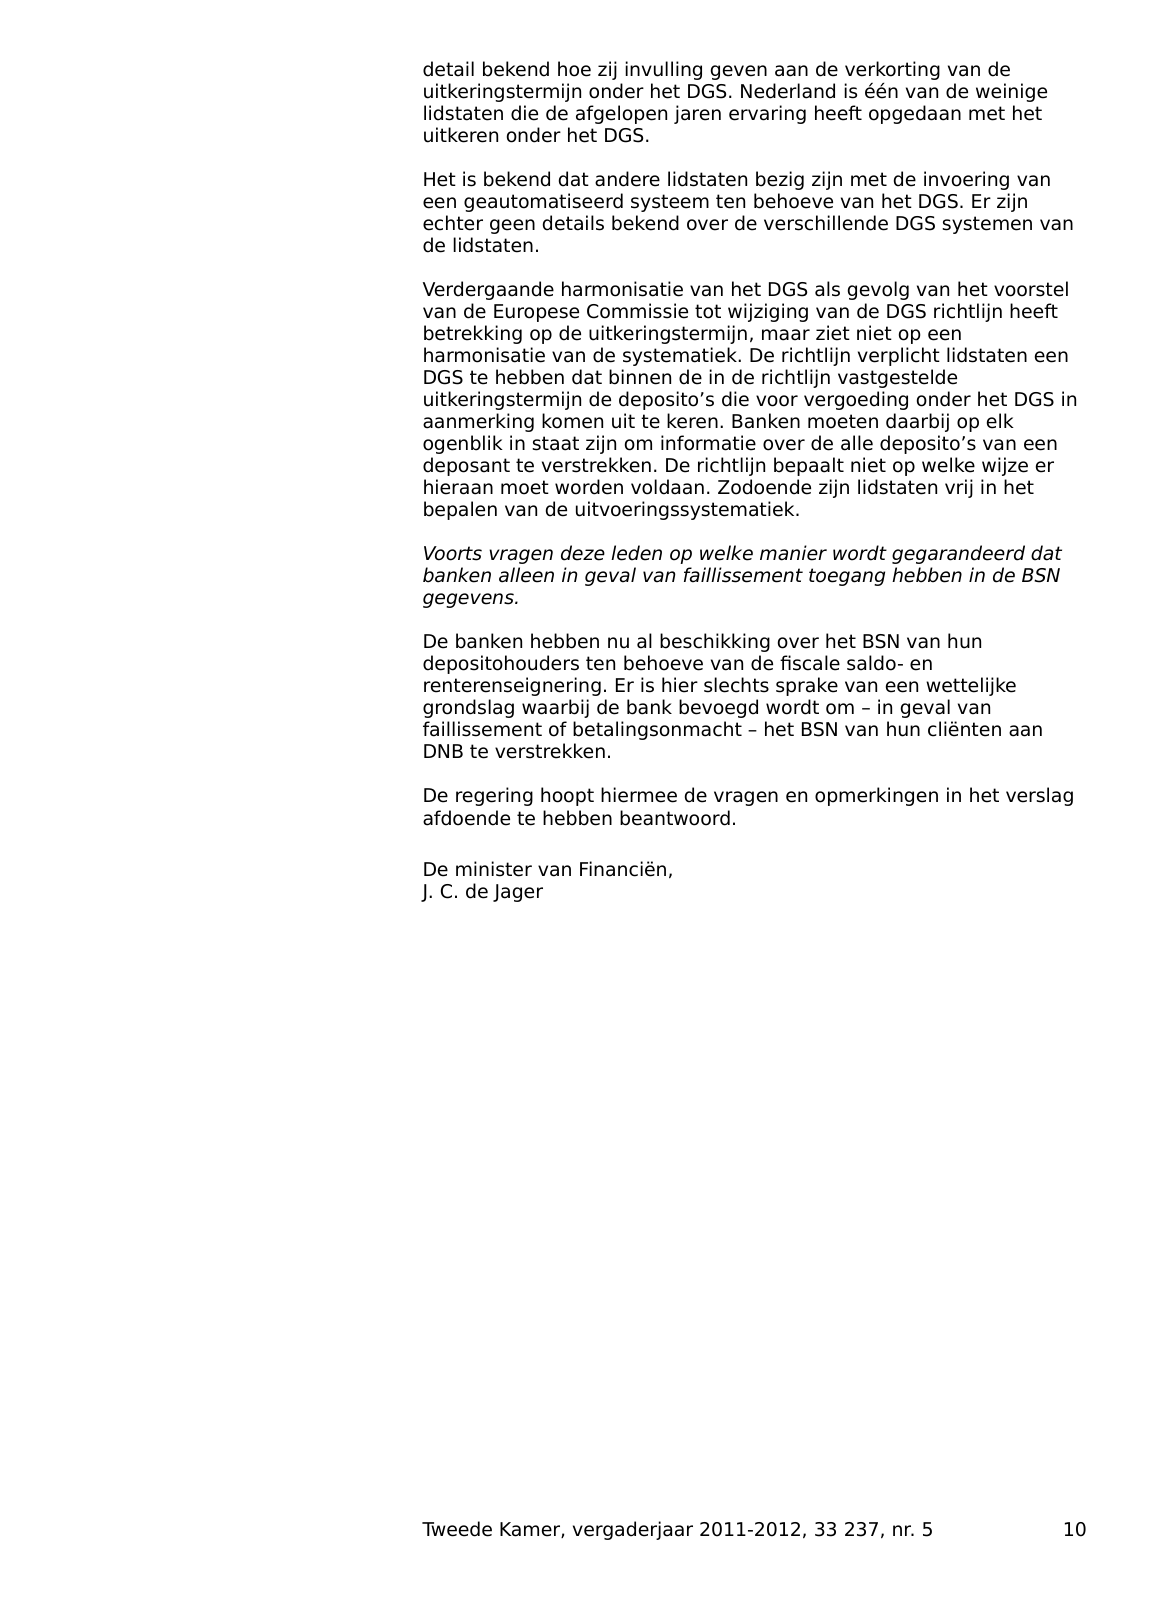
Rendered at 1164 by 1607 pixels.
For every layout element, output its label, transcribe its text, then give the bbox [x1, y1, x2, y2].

text Het is bekend dat andere lidstaten bezig zijn met de invoering van een geautomatiseerd systeem ten behoeve van het DGS. Er zijn echter geen details bekend over de verschillende DGS systemen van de lidstaten. [422, 169, 1087, 257]
text De regering hoopt hiermee de vragen en opmerkingen in het verslag afdoende te hebben beantwoord. [422, 785, 1087, 829]
text De minister van Financiën, J. C. de Jager [422, 859, 1087, 903]
text De banken hebben nu al beschikking over het BSN van hun depositohouders ten behoeve van de fiscale saldo- en renterenseignering. Er is hier slechts sprake van een wettelijke grondslag waarbij de bank bevoegd wordt om – in geval van faillissement of betalingsonmacht – het BSN van hun cliënten aan DNB te verstrekken. [422, 631, 1087, 763]
text Voorts vragen deze leden op welke manier wordt gegarandeerd dat banken alleen in geval van faillissement toegang hebben in de BSN gegevens. [422, 543, 1087, 609]
text detail bekend hoe zij invulling geven aan de verkorting van de uitkeringstermijn onder het DGS. Nederland is één van de weinige lidstaten die de afgelopen jaren ervaring heeft opgedaan met het uitkeren onder het DGS. [422, 59, 1087, 147]
text Verdergaande harmonisatie van het DGS als gevolg van het voorstel van de Europese Commissie tot wijziging van de DGS richtlijn heeft betrekking op de uitkeringstermijn, maar ziet niet op een harmonisatie van de systematiek. De richtlijn verplicht lidstaten een DGS te hebben dat binnen de in de richtlijn vastgestelde uitkeringstermijn de deposito’s die voor vergoeding onder het DGS in aanmerking komen uit te keren. Banken moeten daarbij op elk ogenblik in staat zijn om informatie over de alle deposito’s van een deposant te verstrekken. De richtlijn bepaalt niet op welke wijze er hieraan moet worden voldaan. Zodoende zijn lidstaten vrij in het bepalen van de uitvoeringssystematiek. [422, 279, 1087, 521]
